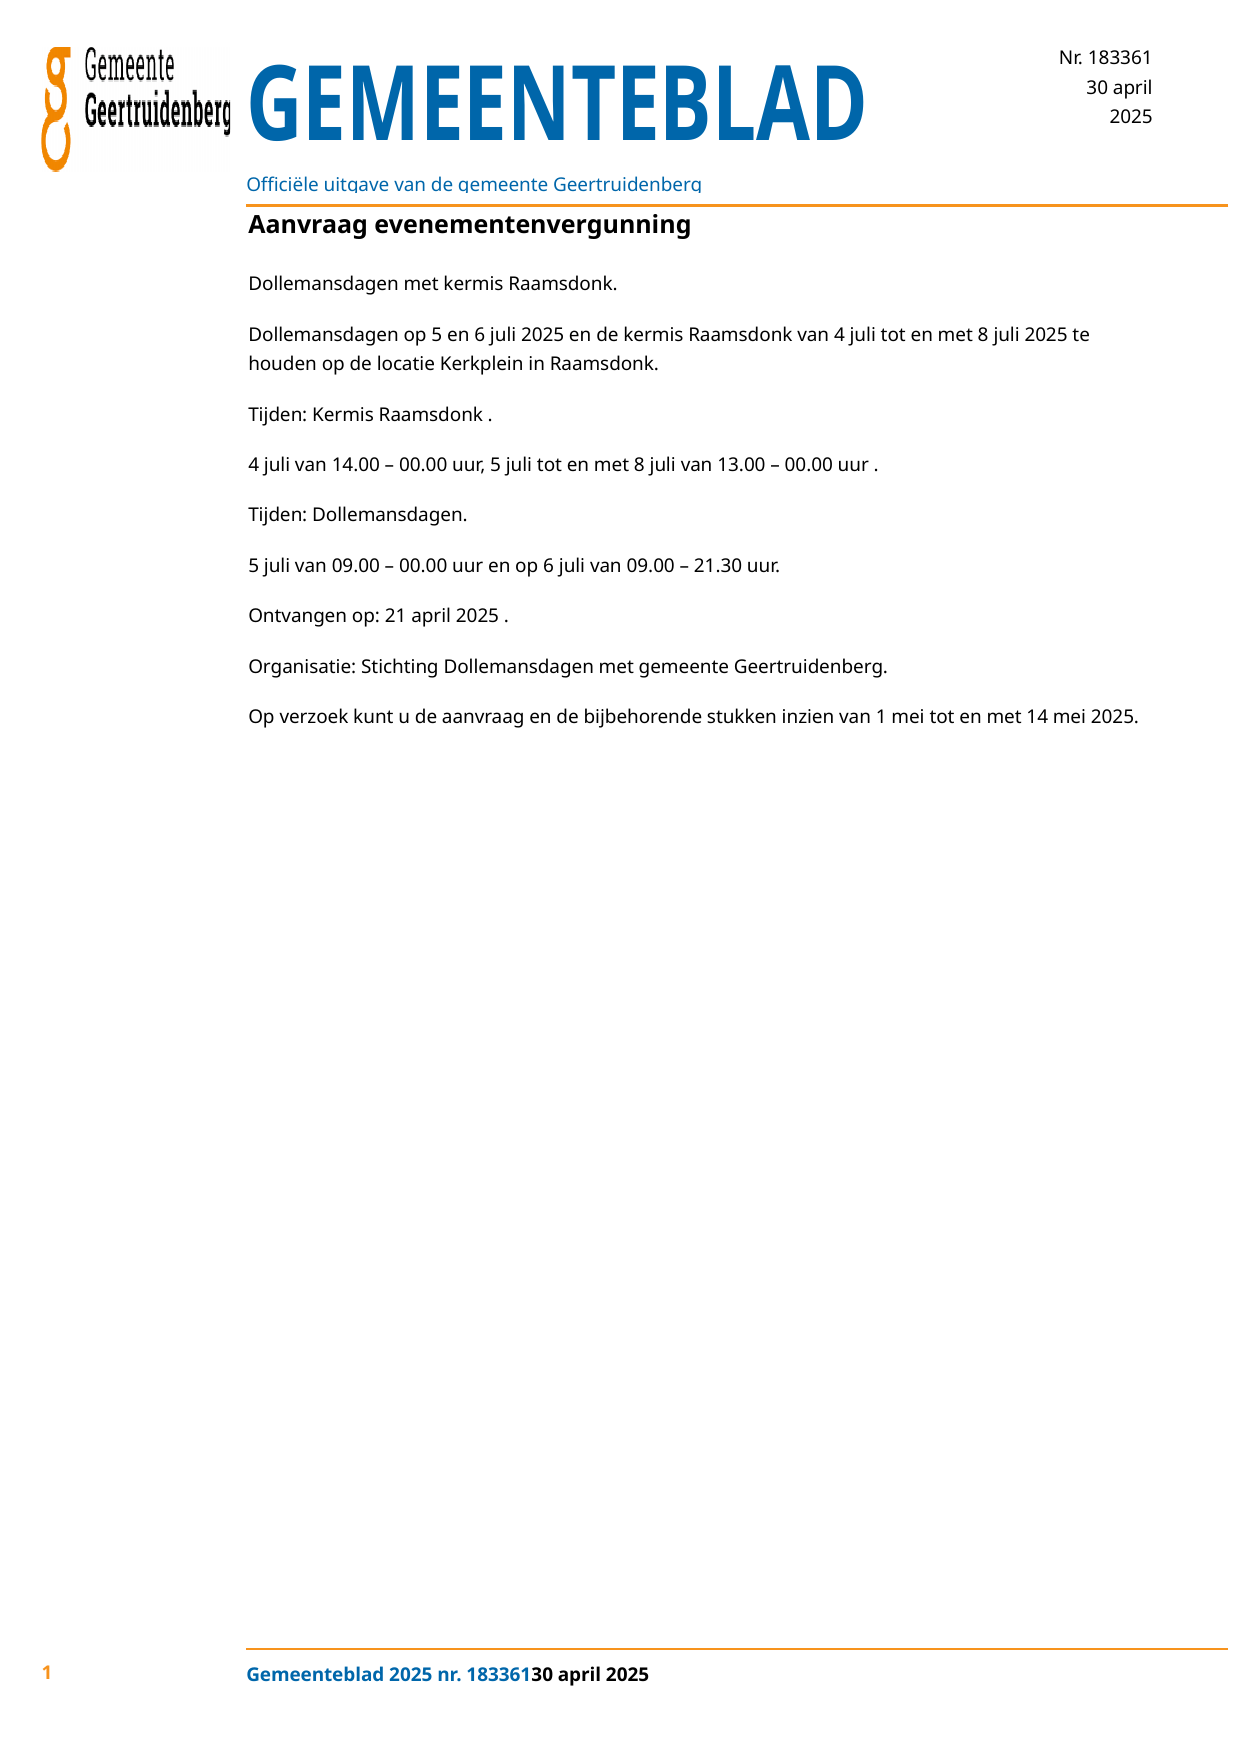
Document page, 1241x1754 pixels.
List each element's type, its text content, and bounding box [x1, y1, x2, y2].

text Tijden: Dollemansdagen. [248, 502, 1152, 527]
text 4 juli van 14.00 – 00.00 uur, 5 juli tot en met 8 juli van 13.00 – 00.00 uur . [248, 451, 1152, 477]
picture [41, 47, 231, 172]
text Dollemansdagen met kermis Raamsdonk. [248, 270, 1152, 296]
text Organisatie: Stichting Dollemansdagen met gemeente Geertruidenberg. [248, 653, 1152, 678]
text Tijden: Kermis Raamsdonk . [248, 401, 1152, 426]
text Dollemansdagen op 5 en 6 juli 2025 en de kermis Raamsdonk van 4 juli tot en met 8 juli 2025 te houden op de locatie Kerkplein in Raamsdonk. [248, 321, 1152, 376]
text Ontvangen op: 21 april 2025 . [248, 602, 1152, 628]
text Aanvraag evenementenvergunning [248, 207, 1152, 241]
text 5 juli van 09.00 – 00.00 uur en op 6 juli van 09.00 – 21.30 uur. [248, 552, 1152, 578]
text Op verzoek kunt u de aanvraag en de bijbehorende stukken inzien van 1 mei tot en met 14 mei 2025. [248, 703, 1152, 729]
